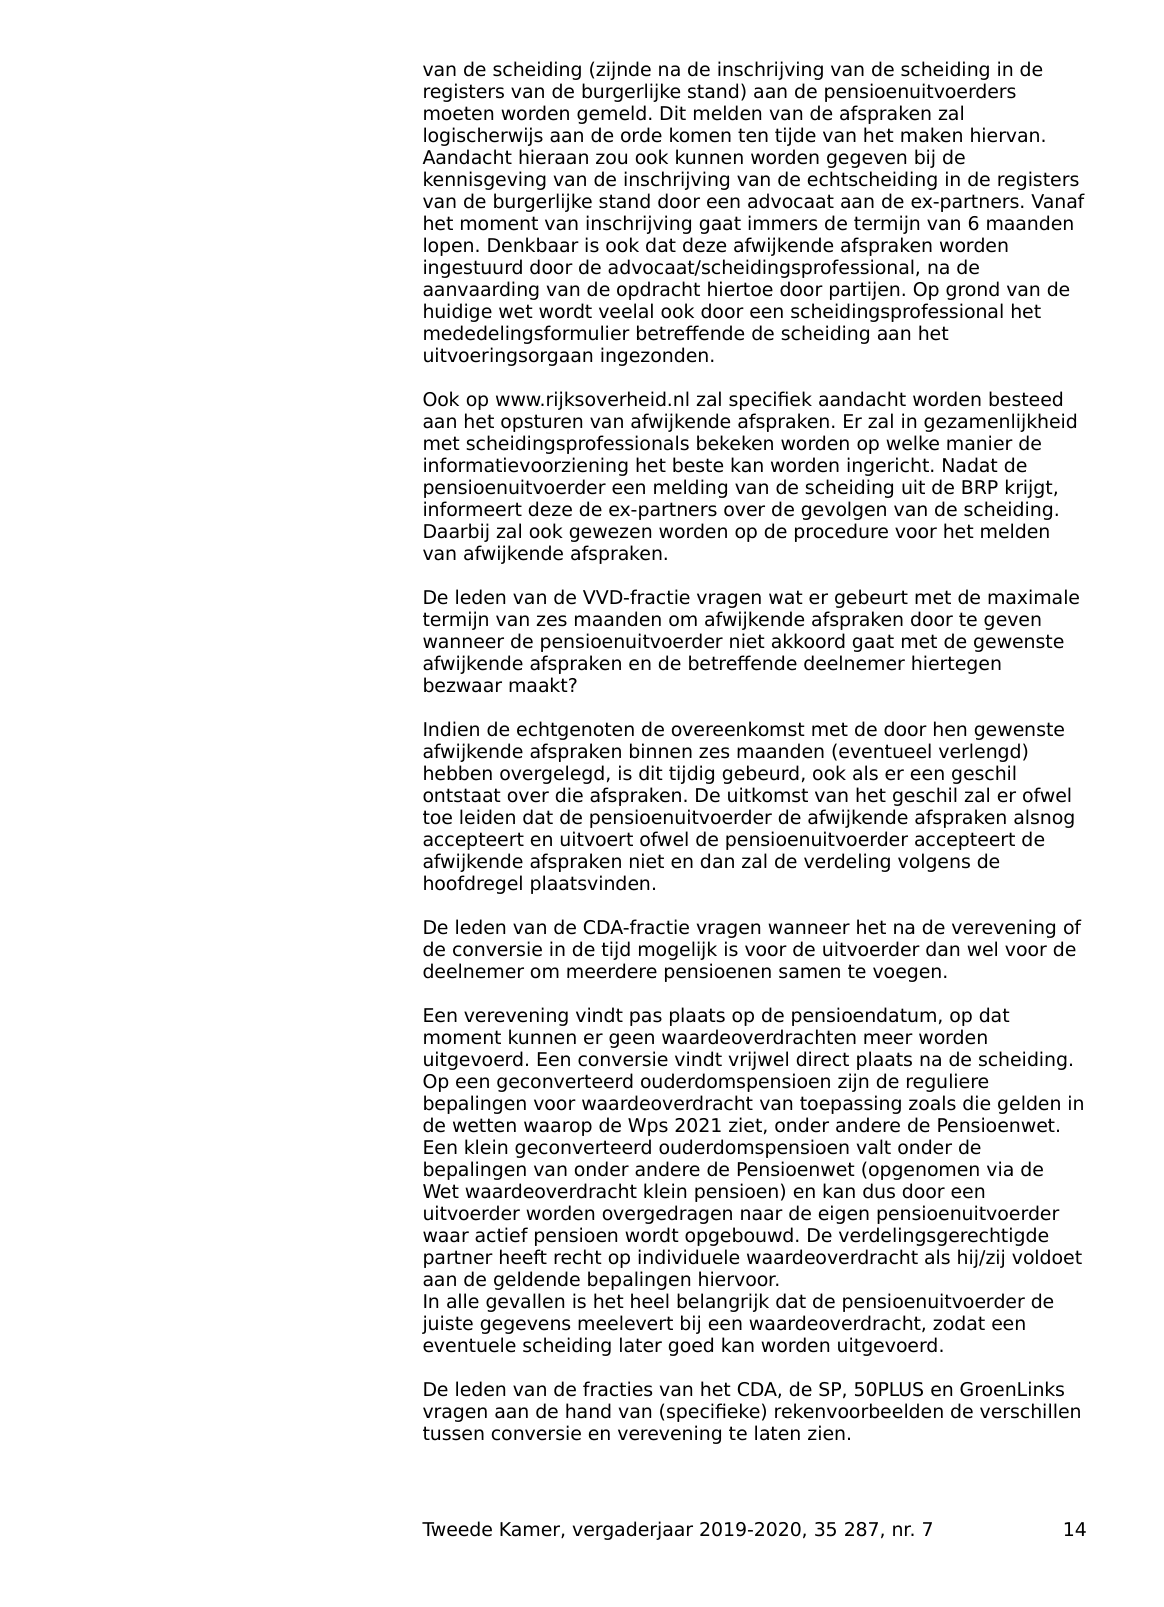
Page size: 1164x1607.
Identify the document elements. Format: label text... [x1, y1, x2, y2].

text In alle gevallen is het heel belangrijk dat de pensioenuitvoerder de juiste gegevens meelevert bij een waardeoverdracht, zodat een eventuele scheiding later goed kan worden uitgevoerd. [422, 1291, 1087, 1357]
text Ook op www.rijksoverheid.nl zal specifiek aandacht worden besteed aan het opsturen van afwijkende afspraken. Er zal in gezamenlijkheid met scheidingsprofessionals bekeken worden op welke manier de informatievoorziening het beste kan worden ingericht. Nadat de pensioenuitvoerder een melding van de scheiding uit de BRP krijgt, informeert deze de ex-partners over de gevolgen van de scheiding. Daarbij zal ook gewezen worden op de procedure voor het melden van afwijkende afspraken. [422, 389, 1087, 565]
text De leden van de VVD-fractie vragen wat er gebeurt met de maximale termijn van zes maanden om afwijkende afspraken door te geven wanneer de pensioenuitvoerder niet akkoord gaat met de gewenste afwijkende afspraken en de betreffende deelnemer hiertegen bezwaar maakt? [422, 587, 1087, 697]
text Indien de echtgenoten de overeenkomst met de door hen gewenste afwijkende afspraken binnen zes maanden (eventueel verlengd) hebben overgelegd, is dit tijdig gebeurd, ook als er een geschil ontstaat over die afspraken. De uitkomst van het geschil zal er ofwel toe leiden dat de pensioenuitvoerder de afwijkende afspraken alsnog accepteert en uitvoert ofwel de pensioenuitvoerder accepteert de afwijkende afspraken niet en dan zal de verdeling volgens de hoofdregel plaatsvinden. [422, 719, 1087, 895]
text De leden van de fracties van het CDA, de SP, 50PLUS en GroenLinks vragen aan de hand van (specifieke) rekenvoorbeelden de verschillen tussen conversie en verevening te laten zien. [422, 1379, 1087, 1445]
text Een verevening vindt pas plaats op de pensioendatum, op dat moment kunnen er geen waardeoverdrachten meer worden uitgevoerd. Een conversie vindt vrijwel direct plaats na de scheiding. Op een geconverteerd ouderdomspensioen zijn de reguliere bepalingen voor waardeoverdracht van toepassing zoals die gelden in de wetten waarop de Wps 2021 ziet, onder andere de Pensioenwet. Een klein geconverteerd ouderdomspensioen valt onder de bepalingen van onder andere de Pensioenwet (opgenomen via de Wet waardeoverdracht klein pensioen) en kan dus door een uitvoerder worden overgedragen naar de eigen pensioenuitvoerder waar actief pensioen wordt opgebouwd. De verdelingsgerechtigde partner heeft recht op individuele waardeoverdracht als hij/zij voldoet aan de geldende bepalingen hiervoor. [422, 1005, 1087, 1291]
text De leden van de CDA-fractie vragen wanneer het na de verevening of de conversie in de tijd mogelijk is voor de uitvoerder dan wel voor de deelnemer om meerdere pensioenen samen te voegen. [422, 917, 1087, 983]
text van de scheiding (zijnde na de inschrijving van de scheiding in de registers van de burgerlijke stand) aan de pensioenuitvoerders moeten worden gemeld. Dit melden van de afspraken zal logischerwijs aan de orde komen ten tijde van het maken hiervan. Aandacht hieraan zou ook kunnen worden gegeven bij de kennisgeving van de inschrijving van de echtscheiding in de registers van de burgerlijke stand door een advocaat aan de ex-partners. Vanaf het moment van inschrijving gaat immers de termijn van 6 maanden lopen. Denkbaar is ook dat deze afwijkende afspraken worden ingestuurd door de advocaat/scheidingsprofessional, na de aanvaarding van de opdracht hiertoe door partijen. Op grond van de huidige wet wordt veelal ook door een scheidingsprofessional het mededelingsformulier betreffende de scheiding aan het uitvoeringsorgaan ingezonden. [422, 59, 1087, 367]
